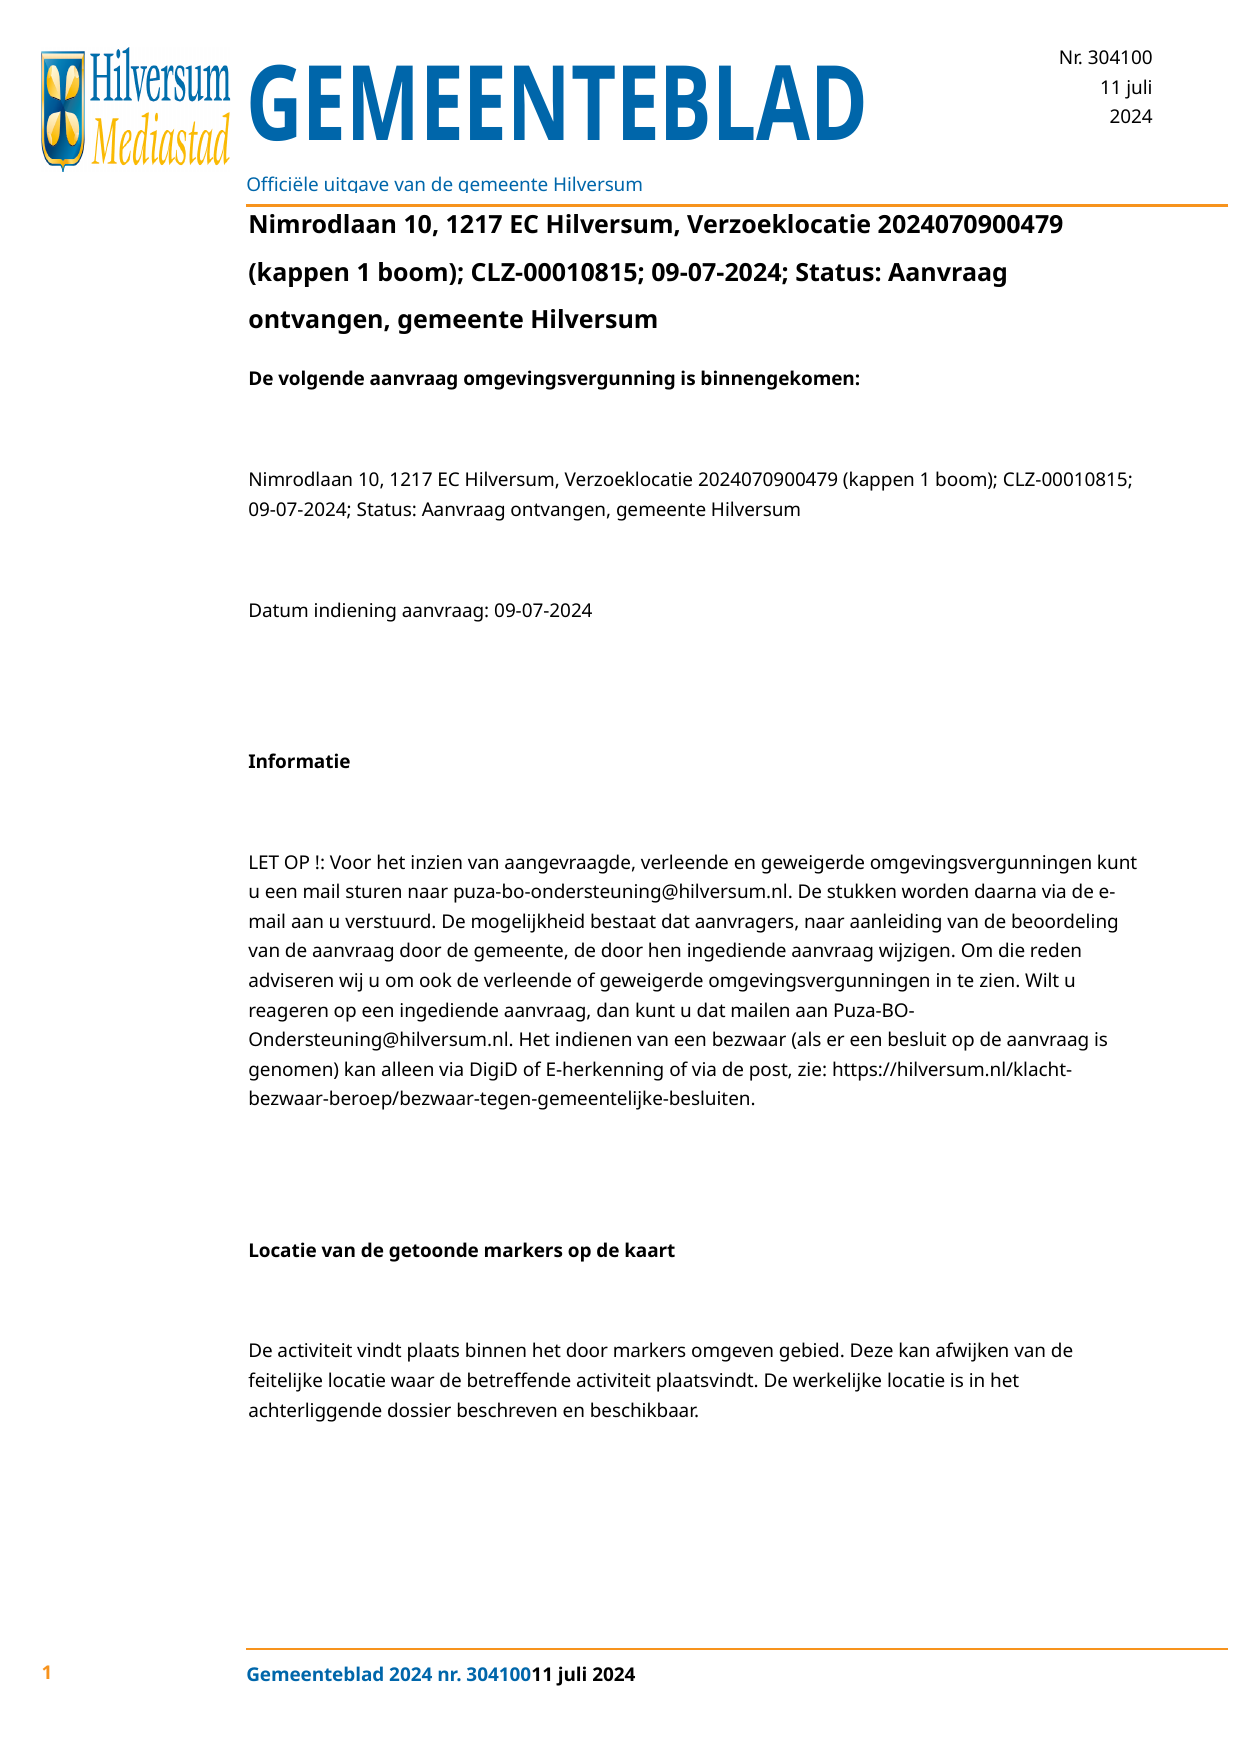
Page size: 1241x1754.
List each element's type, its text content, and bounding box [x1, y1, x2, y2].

text LET OP !: Voor het inzien van aangevraagde, verleende en geweigerde omgevingsvergunningen kunt u een mail sturen naar puza-bo-ondersteuning@hilversum.nl. De stukken worden daarna via de e-mail aan u verstuurd. De mogelijkheid bestaat dat aanvragers, naar aanleiding van de beoordeling van de aanvraag door de gemeente, de door hen ingediende aanvraag wijzigen. Om die reden adviseren wij u om ook de verleende of geweigerde omgevingsvergunningen in te zien. Wilt u reageren op een ingediende aanvraag, dan kunt u dat mailen aan Puza-BO-Ondersteuning@hilversum.nl. Het indienen van een bezwaar (als er een besluit op de aanvraag is genomen) kan alleen via DigiD of E-herkenning of via de post, zie: https://hilversum.nl/klacht-bezwaar-beroep/bezwaar-tegen-gemeentelijke-besluiten. [248, 849, 1152, 1111]
text Informatie [248, 748, 1152, 774]
text Locatie van de getoonde markers op de kaart [248, 1237, 1152, 1262]
picture [41, 47, 231, 172]
text De volgende aanvraag omgevingsvergunning is binnengekomen: [248, 366, 1152, 391]
text Datum indiening aanvraag: 09-07-2024 [248, 597, 1152, 622]
text Nimrodlaan 10, 1217 EC Hilversum, Verzoeklocatie 2024070900479 (kappen 1 boom); CLZ-00010815; 09-07-2024; Status: Aanvraag ontvangen, gemeente Hilversum [248, 207, 1152, 336]
text Nimrodlaan 10, 1217 EC Hilversum, Verzoeklocatie 2024070900479 (kappen 1 boom); CLZ-00010815; 09-07-2024; Status: Aanvraag ontvangen, gemeente Hilversum [248, 466, 1152, 522]
text De activiteit vindt plaats binnen het door markers omgeven gebied. Deze kan afwijken van de feitelijke locatie waar de betreffende activiteit plaatsvindt. De werkelijke locatie is in het achterliggende dossier beschreven en beschikbaar. [248, 1338, 1152, 1422]
